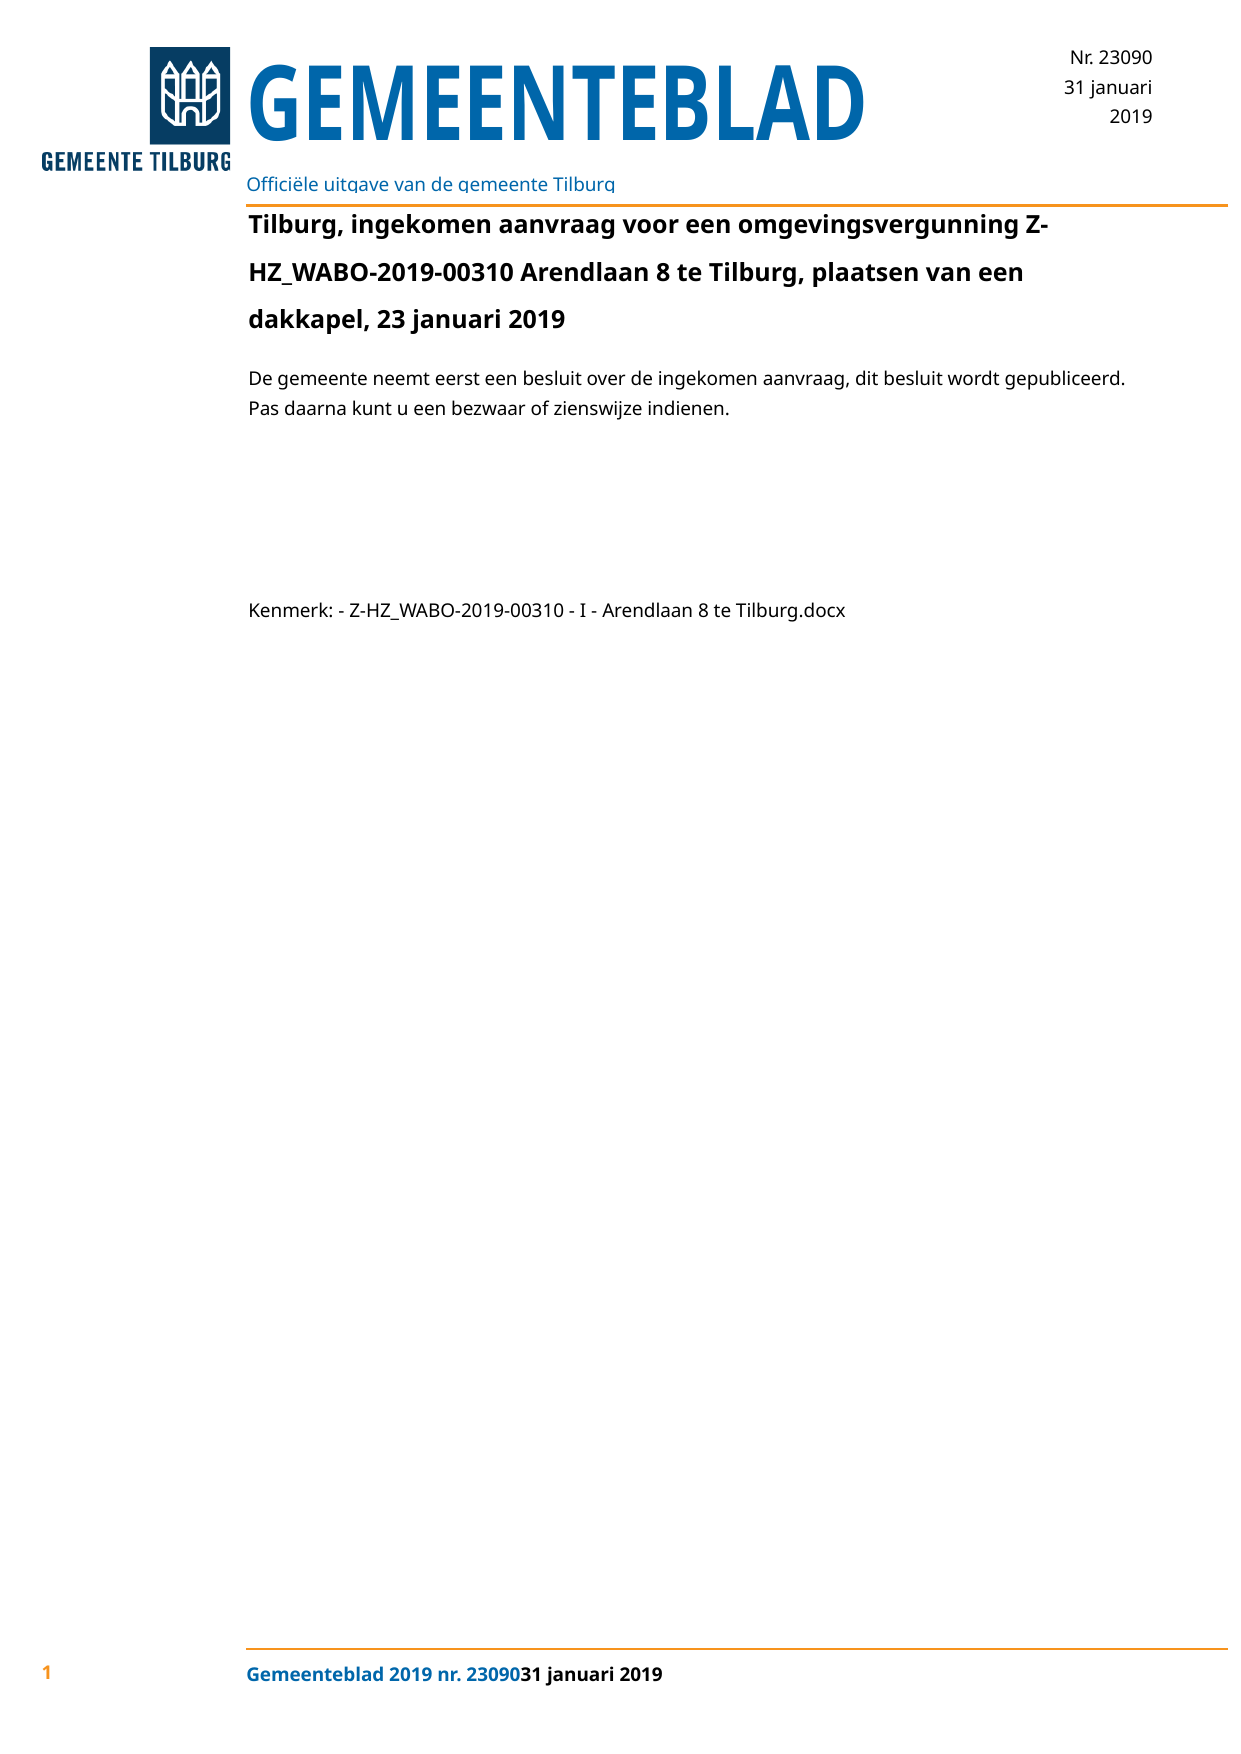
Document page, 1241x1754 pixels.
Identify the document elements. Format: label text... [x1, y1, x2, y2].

text De gemeente neemt eerst een besluit over de ingekomen aanvraag, dit besluit wordt gepubliceerd. Pas daarna kunt u een bezwaar of zienswijze indienen. [248, 366, 1152, 421]
text Tilburg, ingekomen aanvraag voor een omgevingsvergunning Z-HZ_WABO-2019-00310 Arendlaan 8 te Tilburg, plaatsen van een dakkapel, 23 januari 2019 [248, 207, 1152, 336]
picture [41, 47, 231, 172]
text Kenmerk: - Z-HZ_WABO-2019-00310 - I - Arendlaan 8 te Tilburg.docx [248, 597, 1152, 622]
